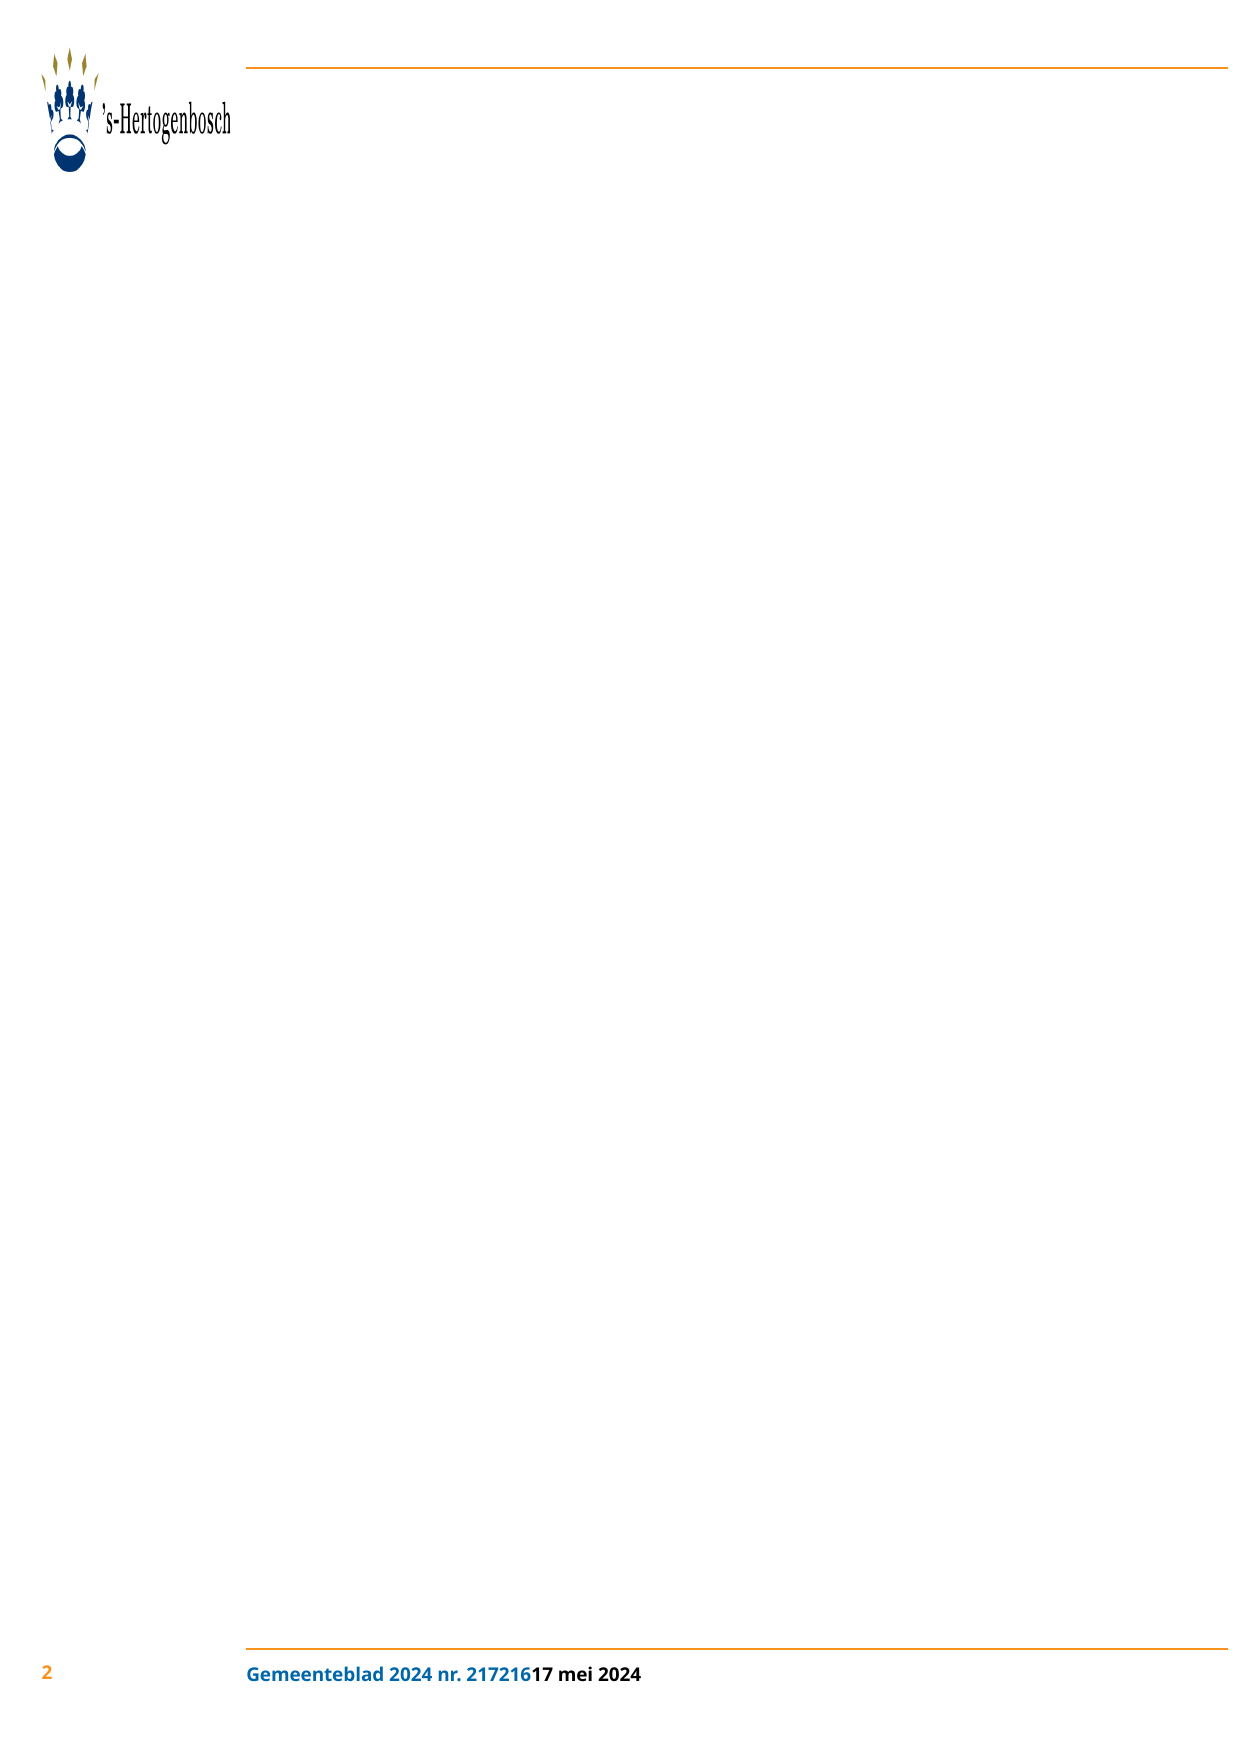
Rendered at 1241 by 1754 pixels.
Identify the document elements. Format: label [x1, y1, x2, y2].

picture [41, 47, 231, 172]
